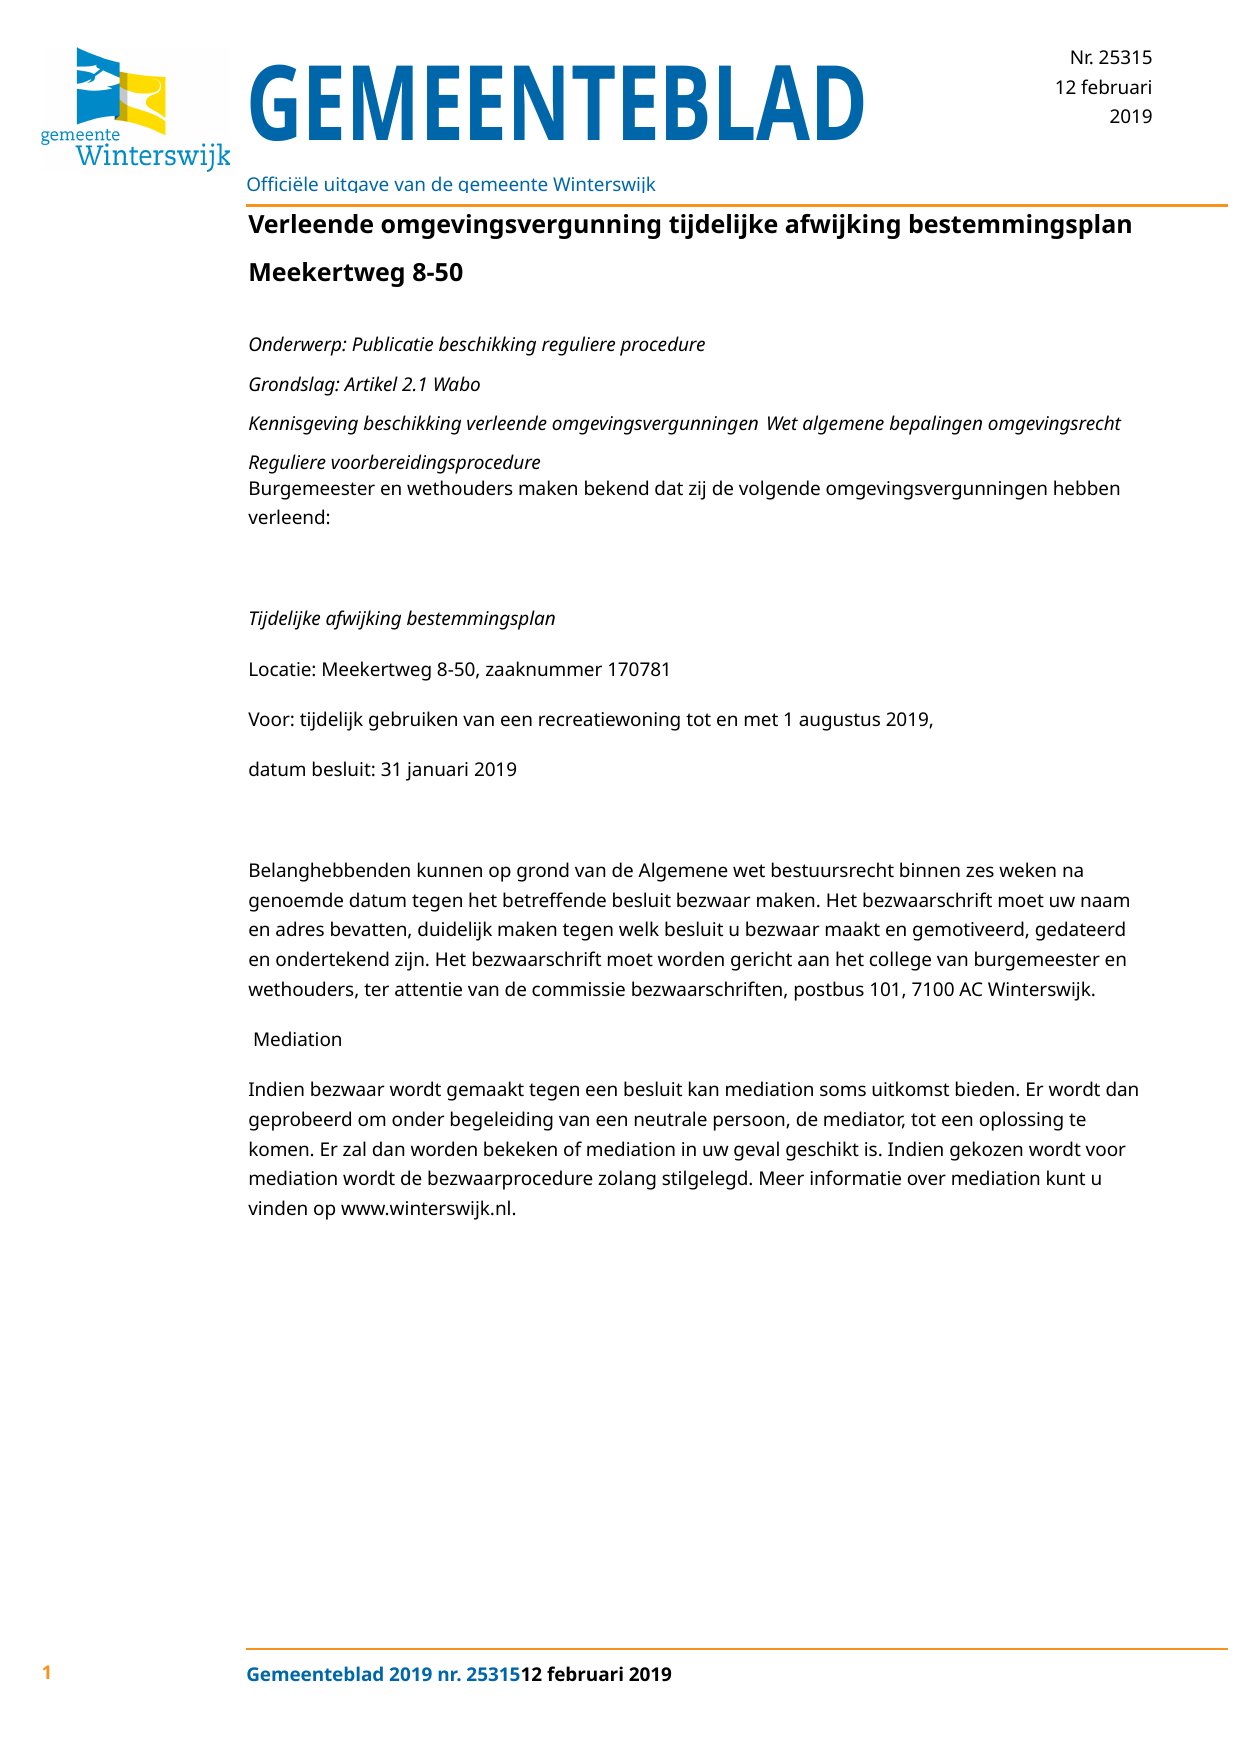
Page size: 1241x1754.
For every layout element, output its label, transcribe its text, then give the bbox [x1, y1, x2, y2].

text Kennisgeving beschikking verleende omgevingsvergunningen Wet algemene bepalingen omgevingsrecht [248, 410, 1152, 436]
text Verleende omgevingsvergunning tijdelijke afwijking bestemmingsplan Meekertweg 8-50 [248, 207, 1152, 288]
text Locatie: Meekertweg 8-50, zaaknummer 170781 [248, 656, 1152, 682]
text Voor: tijdelijk gebruiken van een recreatiewoning tot en met 1 augustus 2019, [248, 706, 1152, 732]
text Mediation [248, 1026, 1152, 1052]
text Grondslag: Artikel 2.1 Wabo [248, 371, 1152, 396]
picture [41, 47, 231, 172]
text Burgemeester en wethouders maken bekend dat zij de volgende omgevingsvergunningen hebben verleend: [248, 475, 1152, 530]
text Belanghebbenden kunnen op grond van de Algemene wet bestuursrecht binnen zes weken na genoemde datum tegen het betreffende besluit bezwaar maken. Het bezwaarschrift moet uw naam en adres bevatten, duidelijk maken tegen welk besluit u bezwaar maakt en gemotiveerd, gedateerd en ondertekend zijn. Het bezwaarschrift moet worden gericht aan het college van burgemeester en wethouders, ter attentie van de commissie bezwaarschriften, postbus 101, 7100 AC Winterswijk. [248, 857, 1152, 1002]
text Tijdelijke afwijking bestemmingsplan [248, 605, 1152, 631]
text Onderwerp: Publicatie beschikking reguliere procedure [248, 331, 1152, 357]
text Indien bezwaar wordt gemaakt tegen een besluit kan mediation soms uitkomst bieden. Er wordt dan geprobeerd om onder begeleiding van een neutrale persoon, de mediator, tot een oplossing te komen. Er zal dan worden bekeken of mediation in uw geval geschikt is. Indien gekozen wordt voor mediation wordt de bezwaarprocedure zolang stilgelegd. Meer informatie over mediation kunt u vinden op www.winterswijk.nl. [248, 1077, 1152, 1221]
picture [225, 153, 231, 162]
text datum besluit: 31 januari 2019 [248, 757, 1152, 782]
text Reguliere voorbereidingsprocedure [248, 449, 1152, 475]
